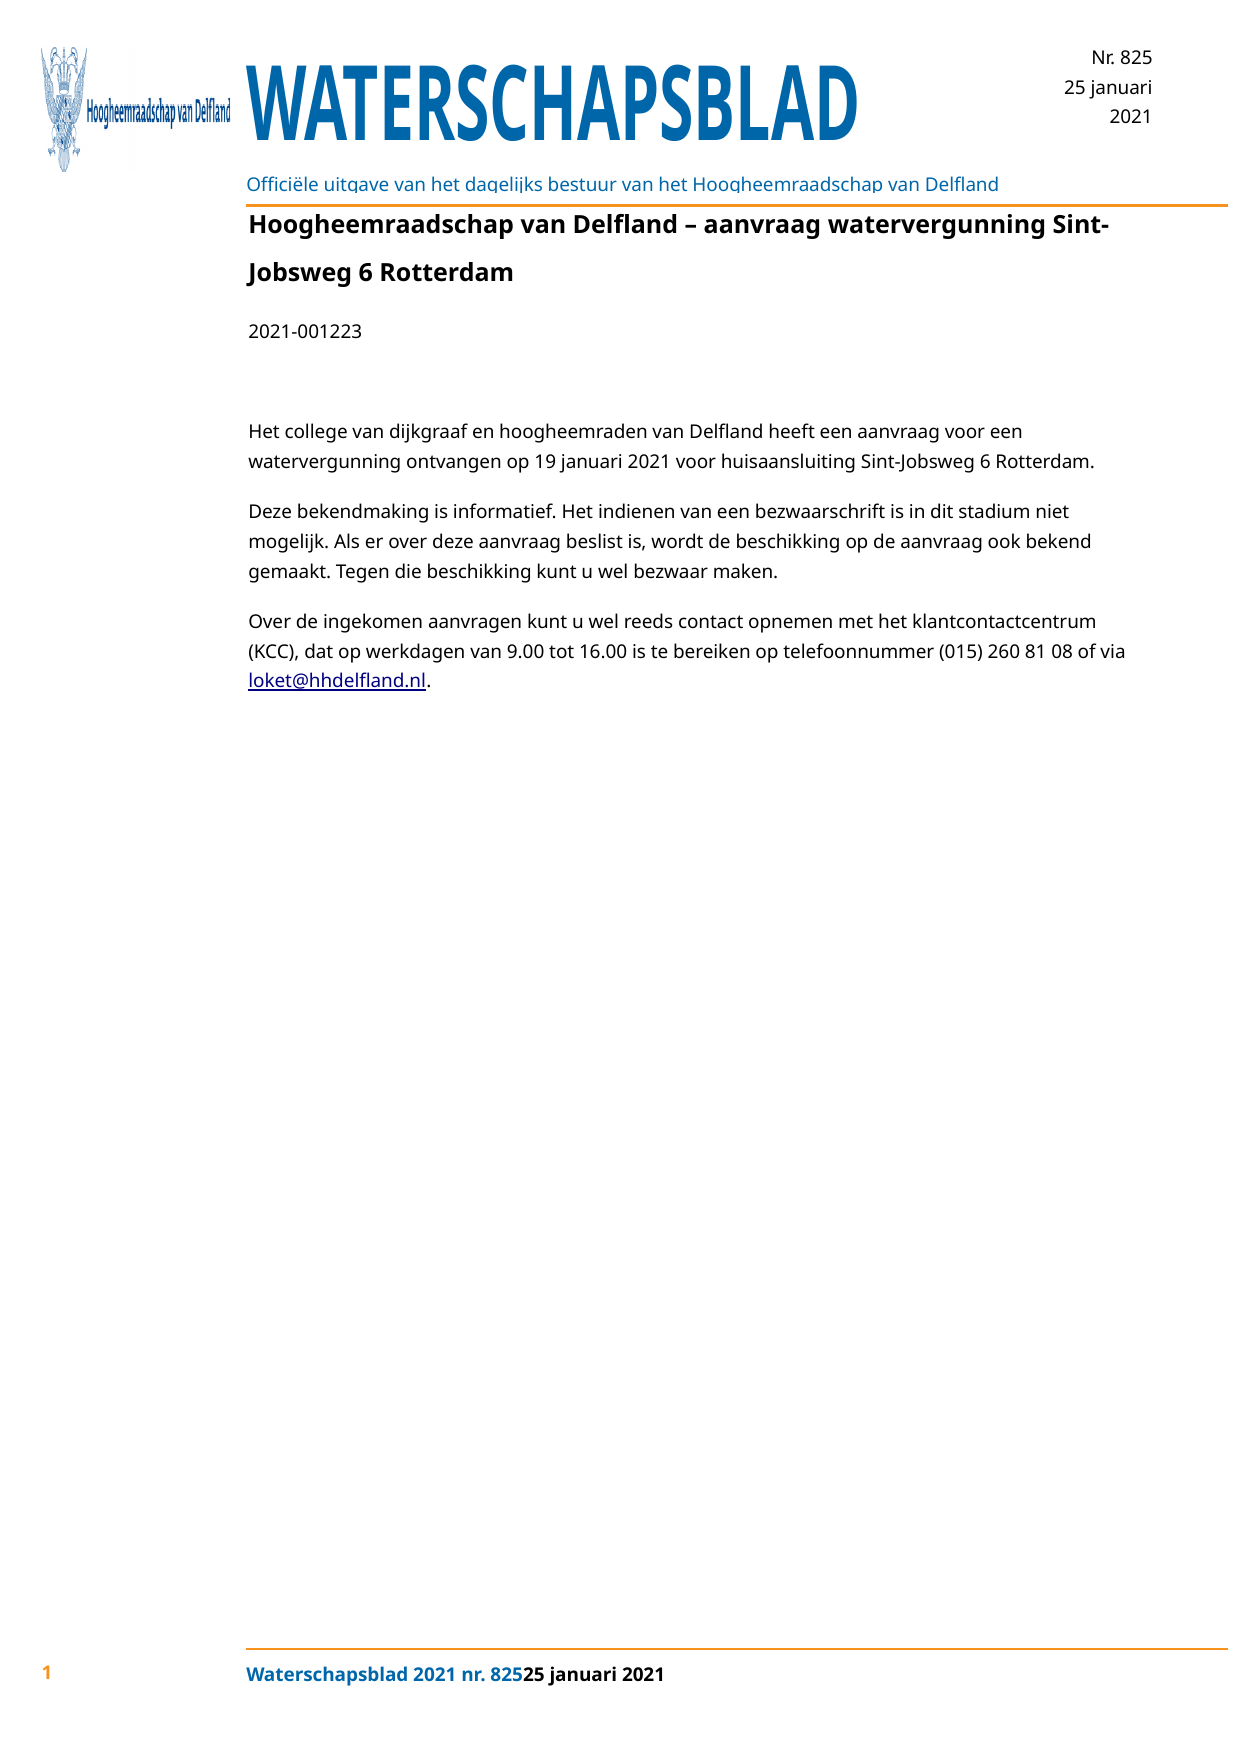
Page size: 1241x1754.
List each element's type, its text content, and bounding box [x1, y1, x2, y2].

text Deze bekendmaking is informatief. Het indienen van een bezwaarschrift is in dit stadium niet mogelijk. Als er over deze aanvraag beslist is, wordt de beschikking op de aanvraag ook bekend gemaakt. Tegen die beschikking kunt u wel bezwaar maken. [248, 499, 1152, 584]
text Over de ingekomen aanvragen kunt u wel reeds contact opnemen met het klantcontactcentrum (KCC), dat op werkdagen van 9.00 tot 16.00 is te bereiken op telefoonnummer (015) 260 81 08 of via loket@hhdelfland.nl. [248, 608, 1152, 693]
text Het college van dijkgraaf en hoogheemraden van Delfland heeft een aanvraag voor een watervergunning ontvangen op 19 januari 2021 voor huisaansluiting Sint-Jobsweg 6 Rotterdam. [248, 419, 1152, 474]
picture [41, 47, 231, 172]
text 2021-001223 [248, 318, 1152, 344]
text Hoogheemraadschap van Delfland – aanvraag watervergunning Sint-Jobsweg 6 Rotterdam [248, 207, 1152, 288]
